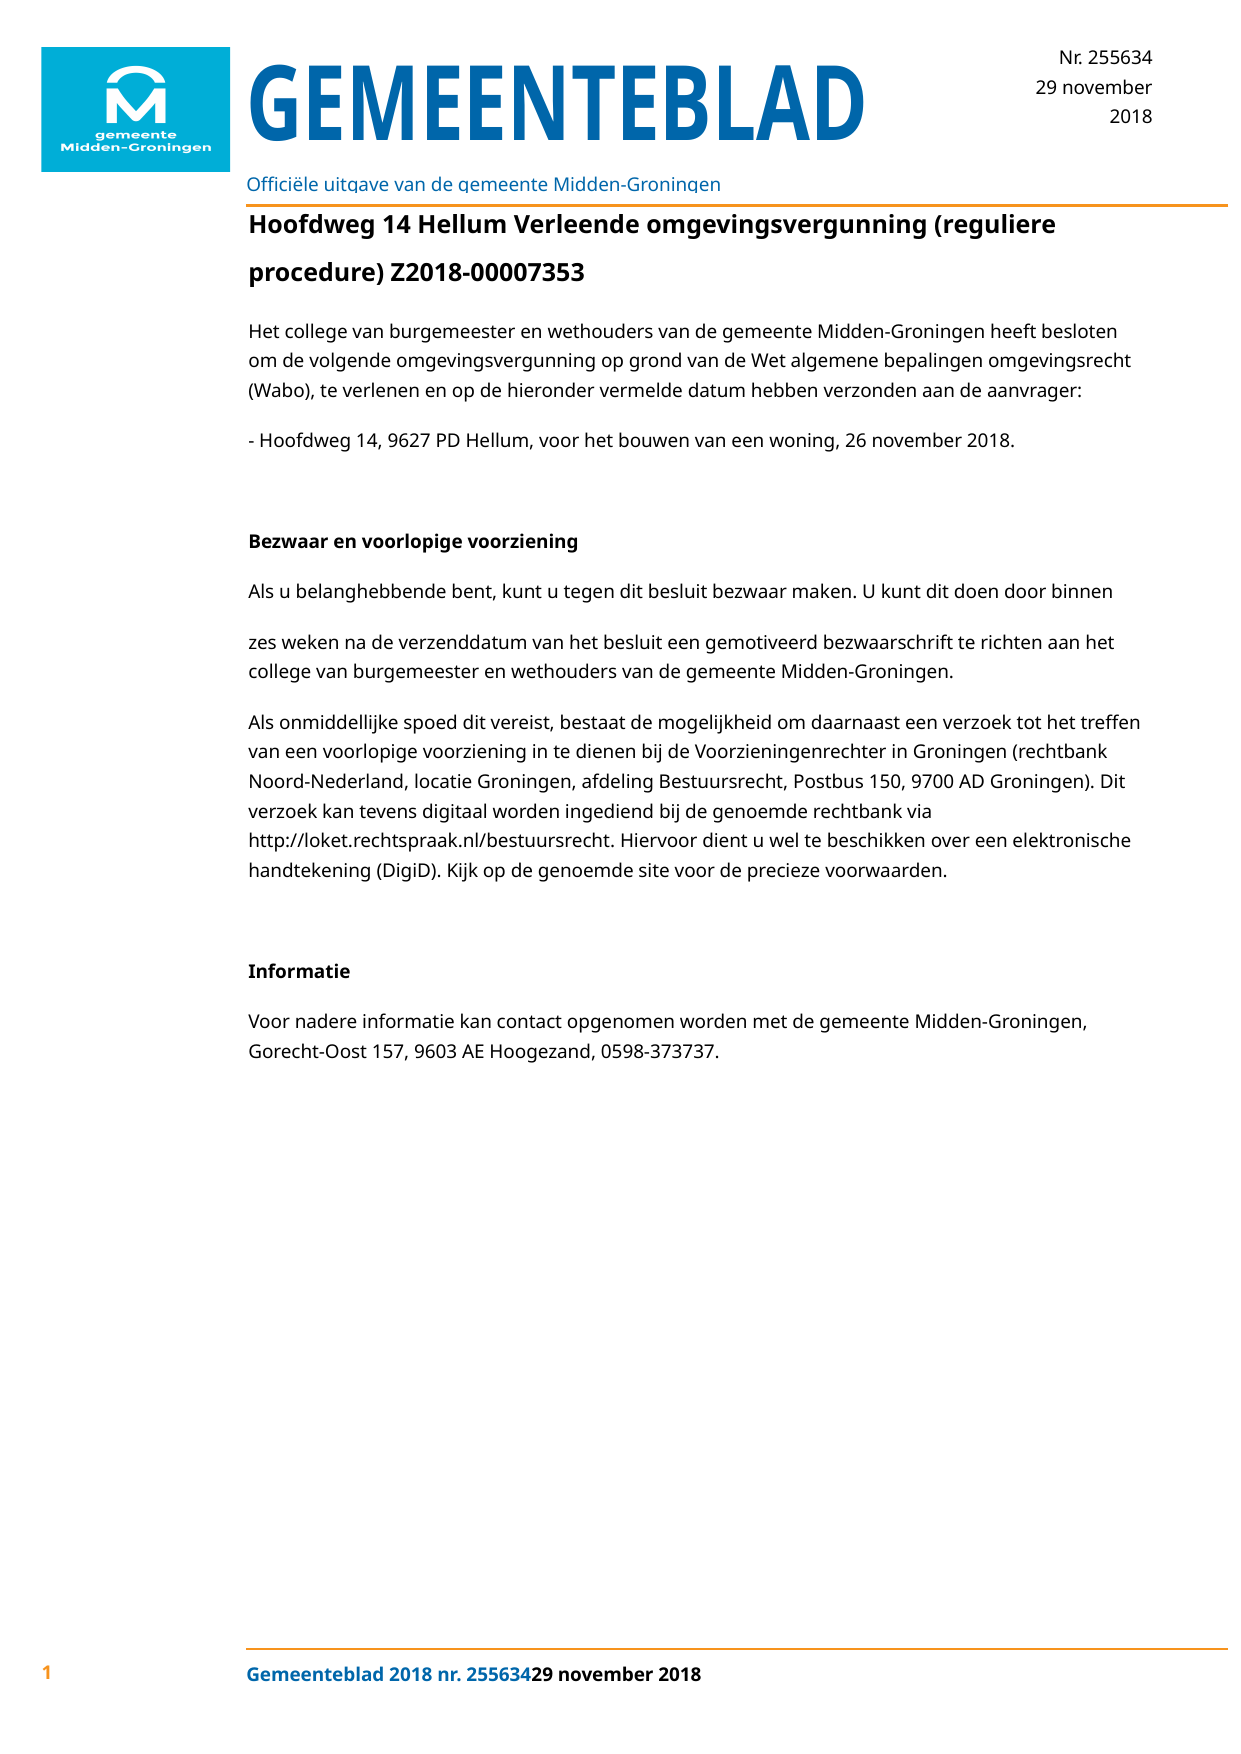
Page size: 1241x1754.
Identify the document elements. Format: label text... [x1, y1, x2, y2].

picture [107, 89, 165, 122]
picture [108, 66, 164, 82]
text Als onmiddellijke spoed dit vereist, bestaat de mogelijkheid om daarnaast een verzoek tot het treffen van een voorlopige voorziening in te dienen bij de Voorzieningenrechter in Groningen (rechtbank Noord-Nederland, locatie Groningen, afdeling Bestuursrecht, Postbus 150, 9700 AD Groningen). Dit verzoek kan tevens digitaal worden ingediend bij de genoemde rechtbank via http://loket.rechtspraak.nl/bestuursrecht. Hiervoor dient u wel te beschikken over een elektronische handtekening (DigiD). Kijk op de genoemde site voor de precieze voorwaarden. [248, 709, 1152, 883]
text Voor nadere informatie kan contact opgenomen worden met de gemeente Midden-Groningen, Gorecht-Oost 157, 9603 AE Hoogezand, 0598-373737. [248, 1008, 1152, 1064]
text - Hoofdweg 14, 9627 PD Hellum, voor het bouwen van een woning, 26 november 2018. [248, 427, 1152, 453]
text Hoofdweg 14 Hellum Verleende omgevingsvergunning (reguliere procedure) Z2018-00007353 [248, 207, 1152, 288]
text Bezwaar en voorlopige voorziening [248, 528, 1152, 554]
picture [184, 146, 190, 153]
text Informatie [248, 958, 1152, 984]
text Als u belanghebbende bent, kunt u tegen dit besluit bezwaar maken. U kunt dit doen door binnen [248, 579, 1152, 604]
text Het college van burgemeester en wethouders van de gemeente Midden-Groningen heeft besloten om de volgende omgevingsvergunning op grond van de Wet algemene bepalingen omgevingsrecht (Wabo), te verlenen en op de hieronder vermelde datum hebben verzonden aan de aanvrager: [248, 318, 1152, 403]
text zes weken na de verzenddatum van het besluit een gemotiveerd bezwaarschrift te richten aan het college van burgemeester en wethouders van de gemeente Midden-Groningen. [248, 629, 1152, 684]
